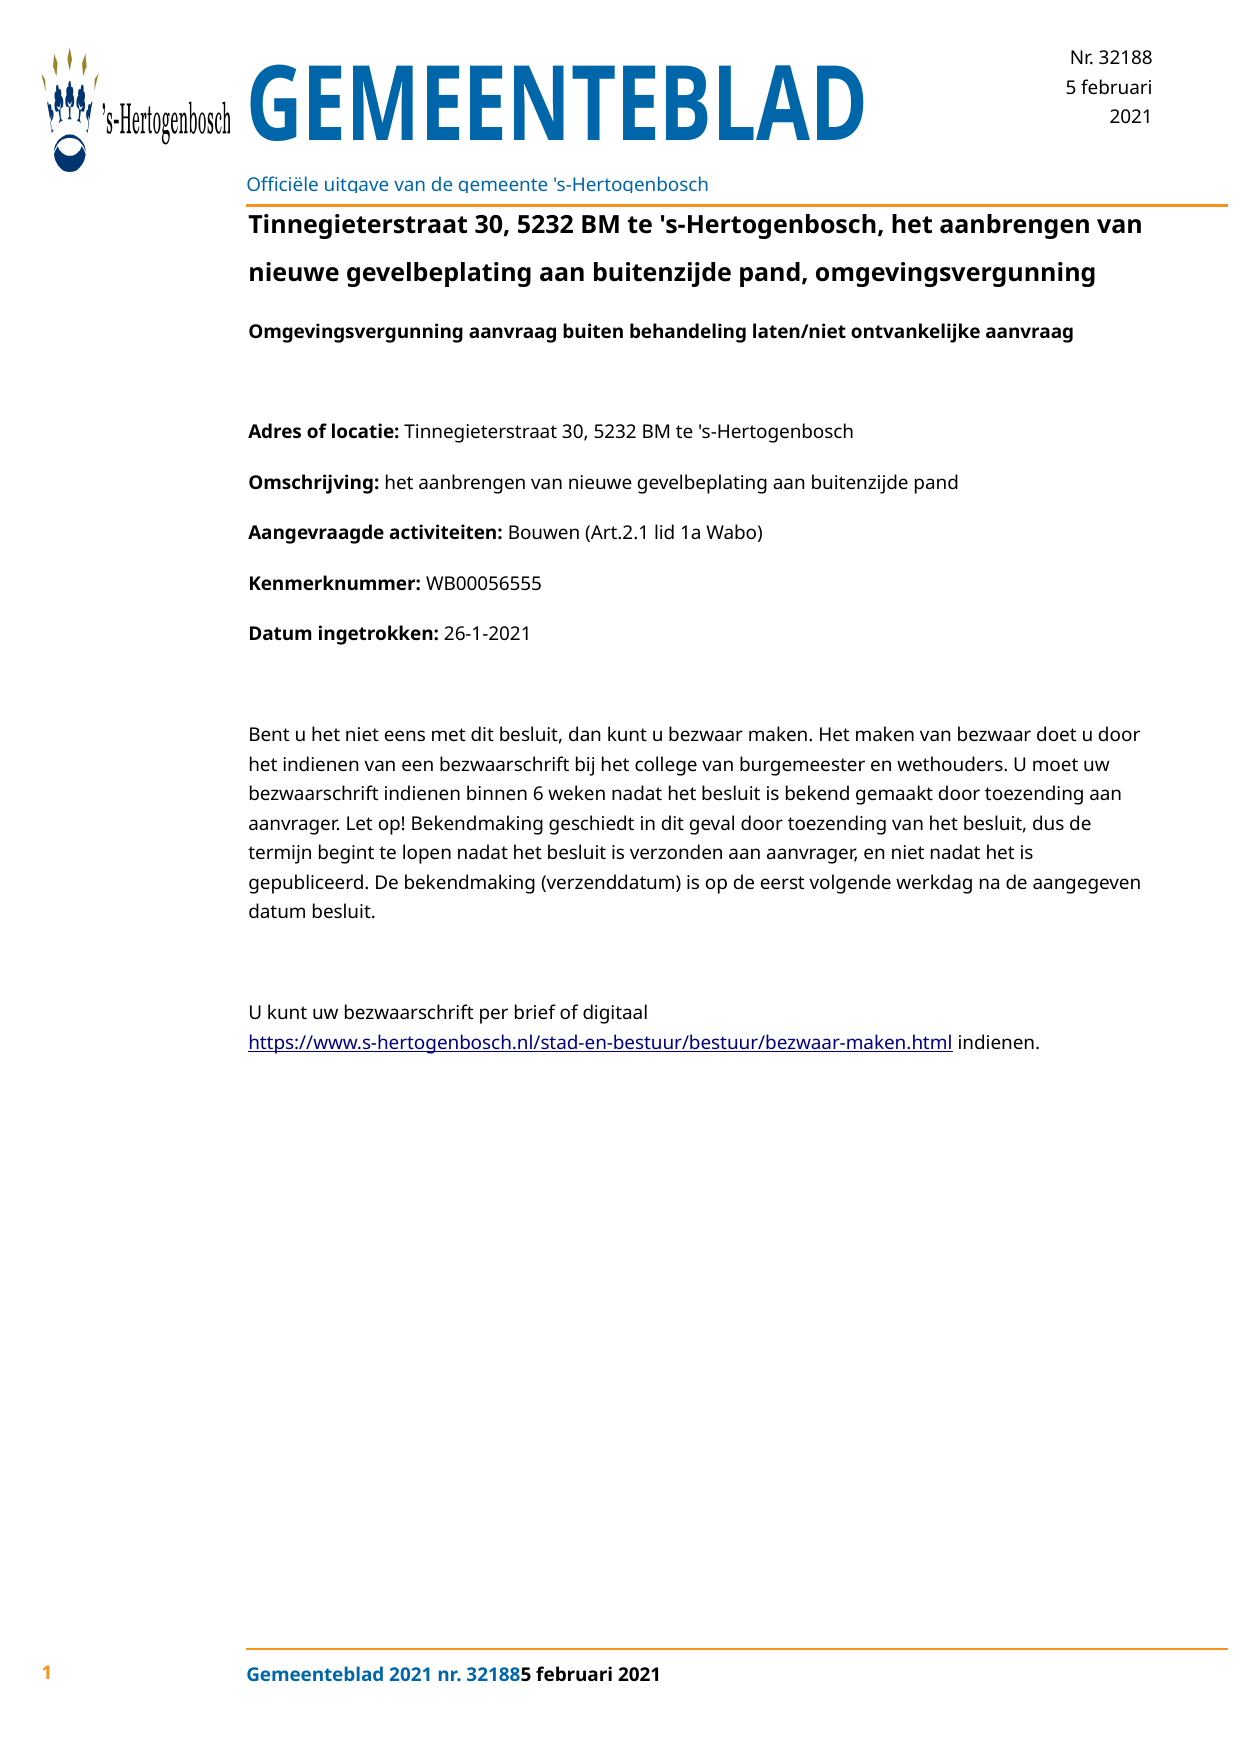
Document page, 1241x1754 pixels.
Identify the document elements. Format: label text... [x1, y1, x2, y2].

picture [41, 47, 231, 172]
text Datum ingetrokken: 26-1-2021 [248, 620, 1152, 646]
text Bent u het niet eens met dit besluit, dan kunt u bezwaar maken. Het maken van bezwaar doet u door het indienen van een bezwaarschrift bij het college van burgemeester en wethouders. U moet uw bezwaarschrift indienen binnen 6 weken nadat het besluit is bekend gemaakt door toezending aan aanvrager. Let op! Bekendmaking geschiedt in dit geval door toezending van het besluit, dus de termijn begint te lopen nadat het besluit is verzonden aan aanvrager, en niet nadat het is gepubliceerd. De bekendmaking (verzenddatum) is op de eerst volgende werkdag na de aangegeven datum besluit. [248, 721, 1152, 924]
text Adres of locatie: Tinnegieterstraat 30, 5232 BM te 's-Hertogenbosch [248, 419, 1152, 444]
text Kenmerknummer: WB00056555 [248, 570, 1152, 596]
text Tinnegieterstraat 30, 5232 BM te 's-Hertogenbosch, het aanbrengen van nieuwe gevelbeplating aan buitenzijde pand, omgevingsvergunning [248, 207, 1152, 288]
text U kunt uw bezwaarschrift per brief of digitaal https://www.s-hertogenbosch.nl/stad-en-bestuur/bestuur/bezwaar-maken.html indienen. [248, 999, 1152, 1055]
text Omgevingsvergunning aanvraag buiten behandeling laten/niet ontvankelijke aanvraag [248, 318, 1152, 344]
text Aangevraagde activiteiten: Bouwen (Art.2.1 lid 1a Wabo) [248, 519, 1152, 545]
text Omschrijving: het aanbrengen van nieuwe gevelbeplating aan buitenzijde pand [248, 469, 1152, 495]
